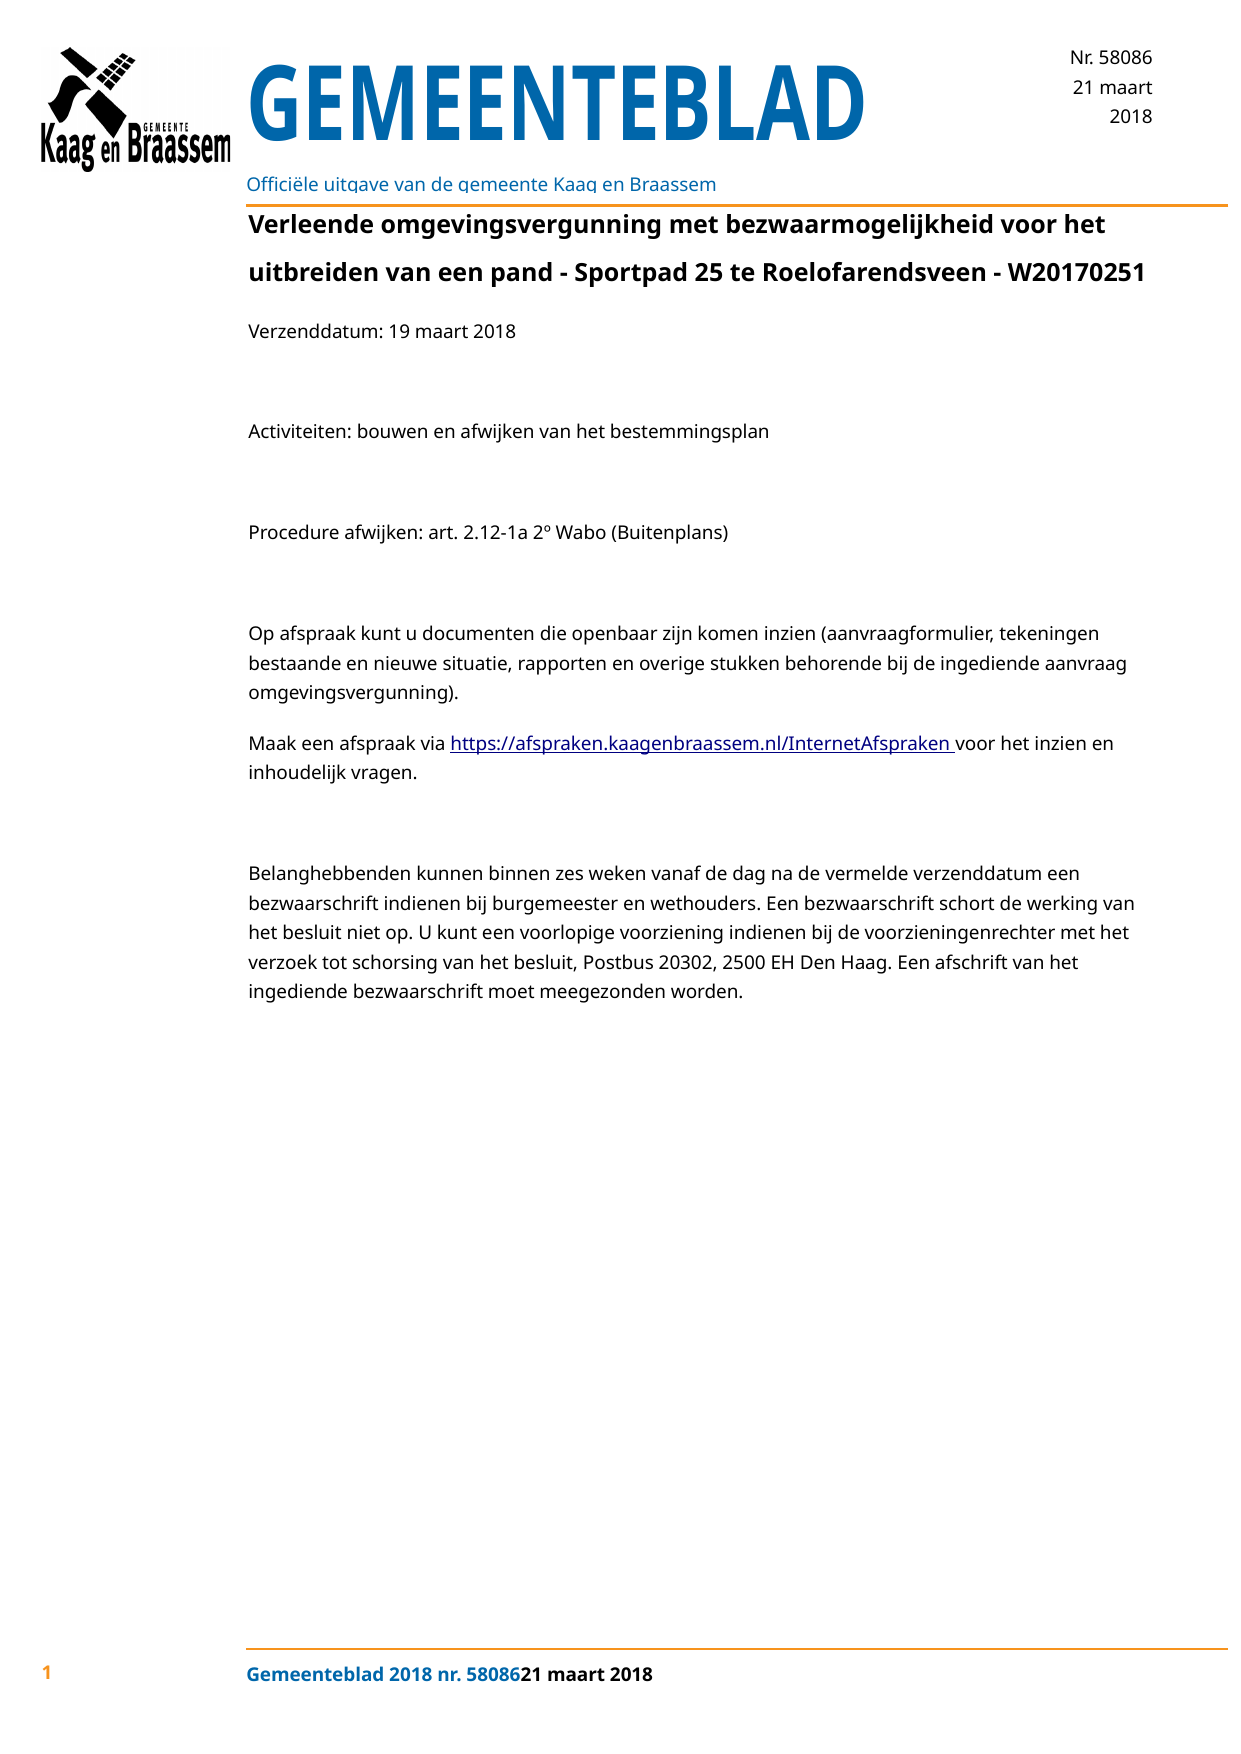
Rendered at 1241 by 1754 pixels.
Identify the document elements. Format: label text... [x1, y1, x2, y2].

text Verzenddatum: 19 maart 2018 [248, 318, 1152, 344]
text Belanghebbenden kunnen binnen zes weken vanaf de dag na de vermelde verzenddatum een bezwaarschrift indienen bij burgemeester en wethouders. Een bezwaarschrift schort de werking van het besluit niet op. U kunt een voorlopige voorziening indienen bij de voorzieningenrechter met het verzoek tot schorsing van het besluit, Postbus 20302, 2500 EH Den Haag. Een afschrift van het ingediende bezwaarschrift moet meegezonden worden. [248, 860, 1152, 1004]
text Activiteiten: bouwen en afwijken van het bestemmingsplan [248, 419, 1152, 444]
text Verleende omgevingsvergunning met bezwaarmogelijkheid voor het uitbreiden van een pand - Sportpad 25 te Roelofarendsveen - W20170251 [248, 207, 1152, 288]
text Maak een afspraak via https://afspraken.kaagenbraassem.nl/InternetAfspraken voor het inzien en inhoudelijk vragen. [248, 730, 1152, 785]
text Op afspraak kunt u documenten die openbaar zijn komen inzien (aanvraagformulier, tekeningen bestaande en nieuwe situatie, rapporten en overige stukken behorende bij de ingediende aanvraag omgevingsvergunning). [248, 620, 1152, 705]
text Procedure afwijken: art. 2.12-1a 2º Wabo (Buitenplans) [248, 519, 1152, 545]
picture [41, 47, 231, 172]
